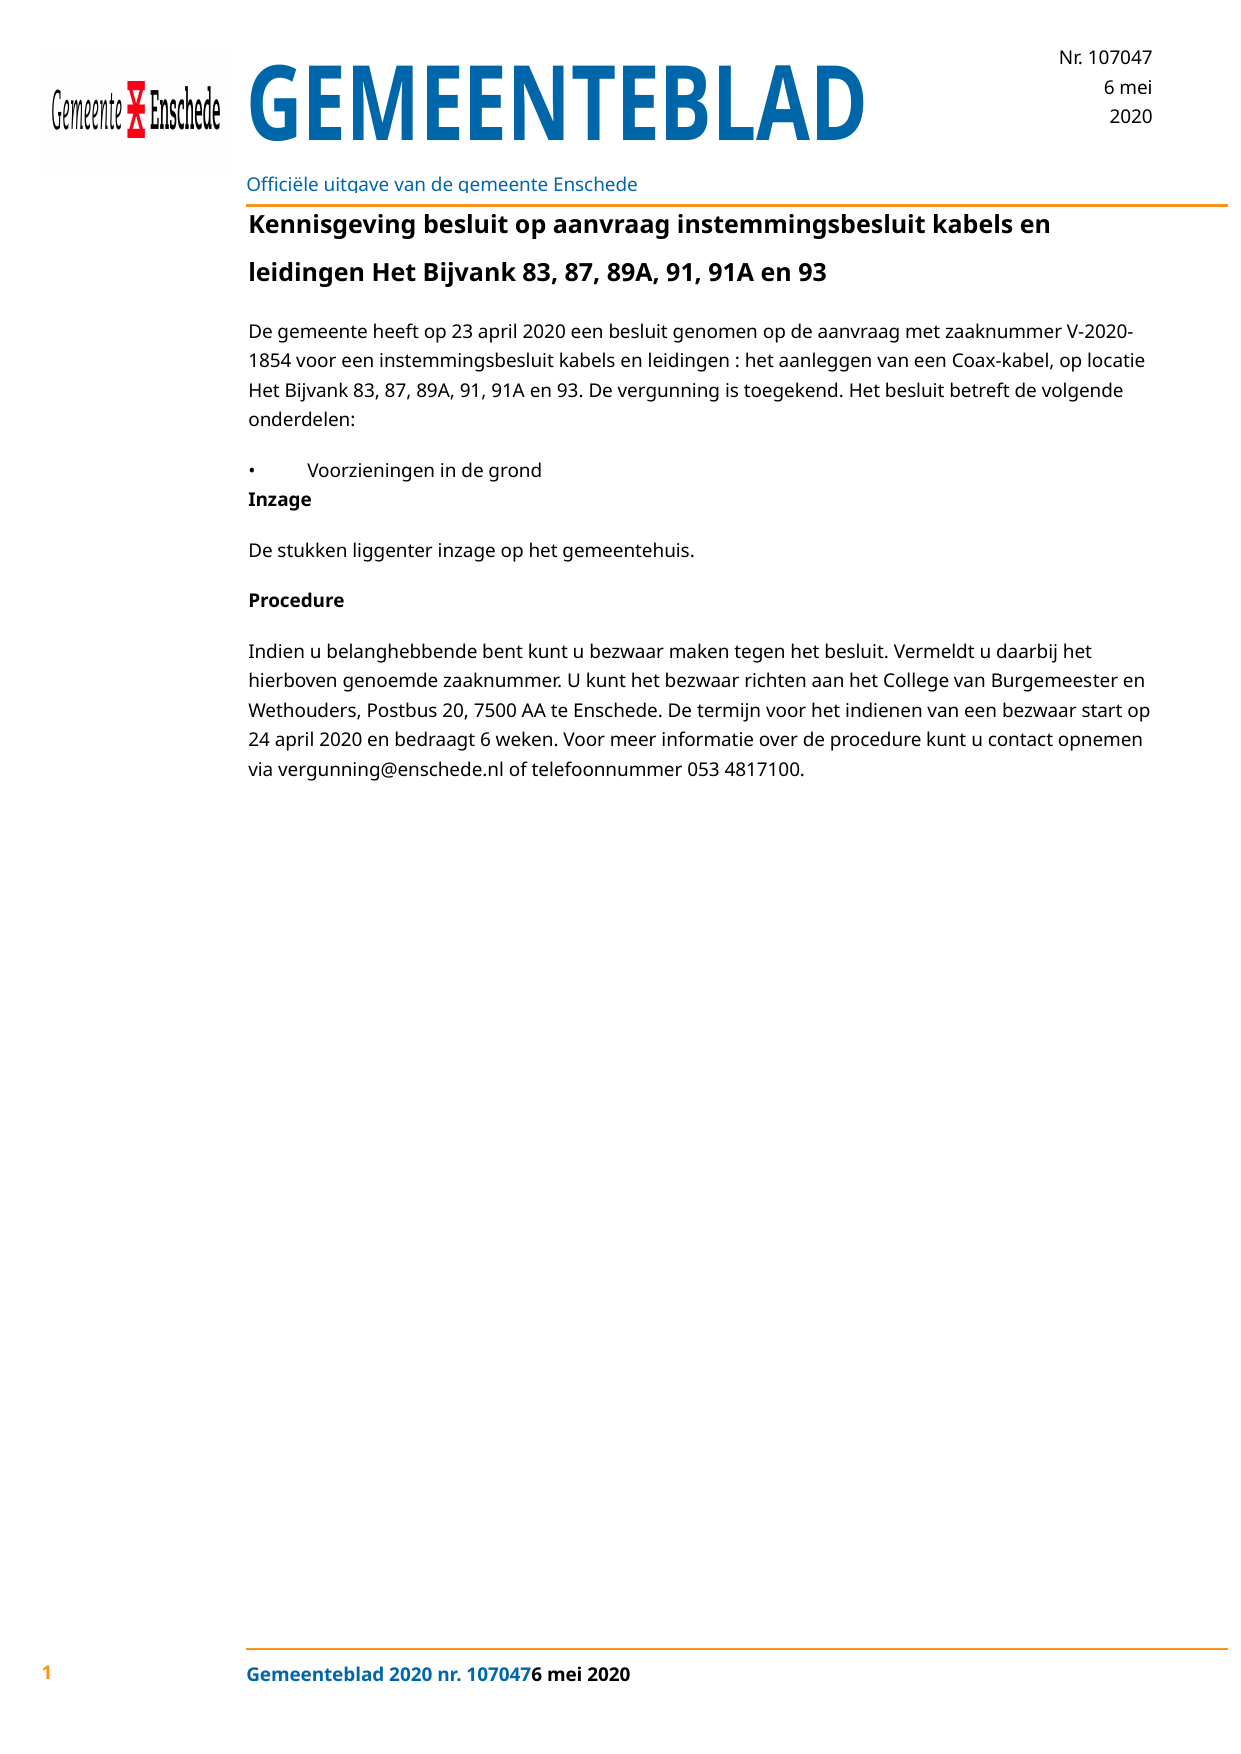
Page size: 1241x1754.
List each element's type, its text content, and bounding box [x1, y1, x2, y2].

text De gemeente heeft op 23 april 2020 een besluit genomen op de aanvraag met zaaknummer V-2020-1854 voor een instemmingsbesluit kabels en leidingen : het aanleggen van een Coax-kabel, op locatie Het Bijvank 83, 87, 89A, 91, 91A en 93. De vergunning is toegekend. Het besluit betreft de volgende onderdelen: [248, 318, 1152, 432]
text Kennisgeving besluit op aanvraag instemmingsbesluit kabels en leidingen Het Bijvank 83, 87, 89A, 91, 91A en 93 [248, 207, 1152, 288]
text Indien u belanghebbende bent kunt u bezwaar maken tegen het besluit. Vermeldt u daarbij het hierboven genoemde zaaknummer. U kunt het bezwaar richten aan het College van Burgemees­ter en Wethouders, Postbus 20, 7500 AA te Enschede. De termijn voor het indienen van een bezwaar start op 24 april 2020 en bedraagt 6 weken. Voor meer informatie over de procedure kunt u contact opnemen via vergunning@enschede.nl of telefoonnummer 053 4817100. [248, 638, 1152, 782]
picture [41, 47, 231, 172]
text Inzage [248, 487, 1152, 512]
text Procedure [248, 587, 1152, 613]
list Voorzieningen in de grond [248, 457, 1152, 483]
text De stukken liggenter inzage op het gemeentehuis. [248, 537, 1152, 563]
